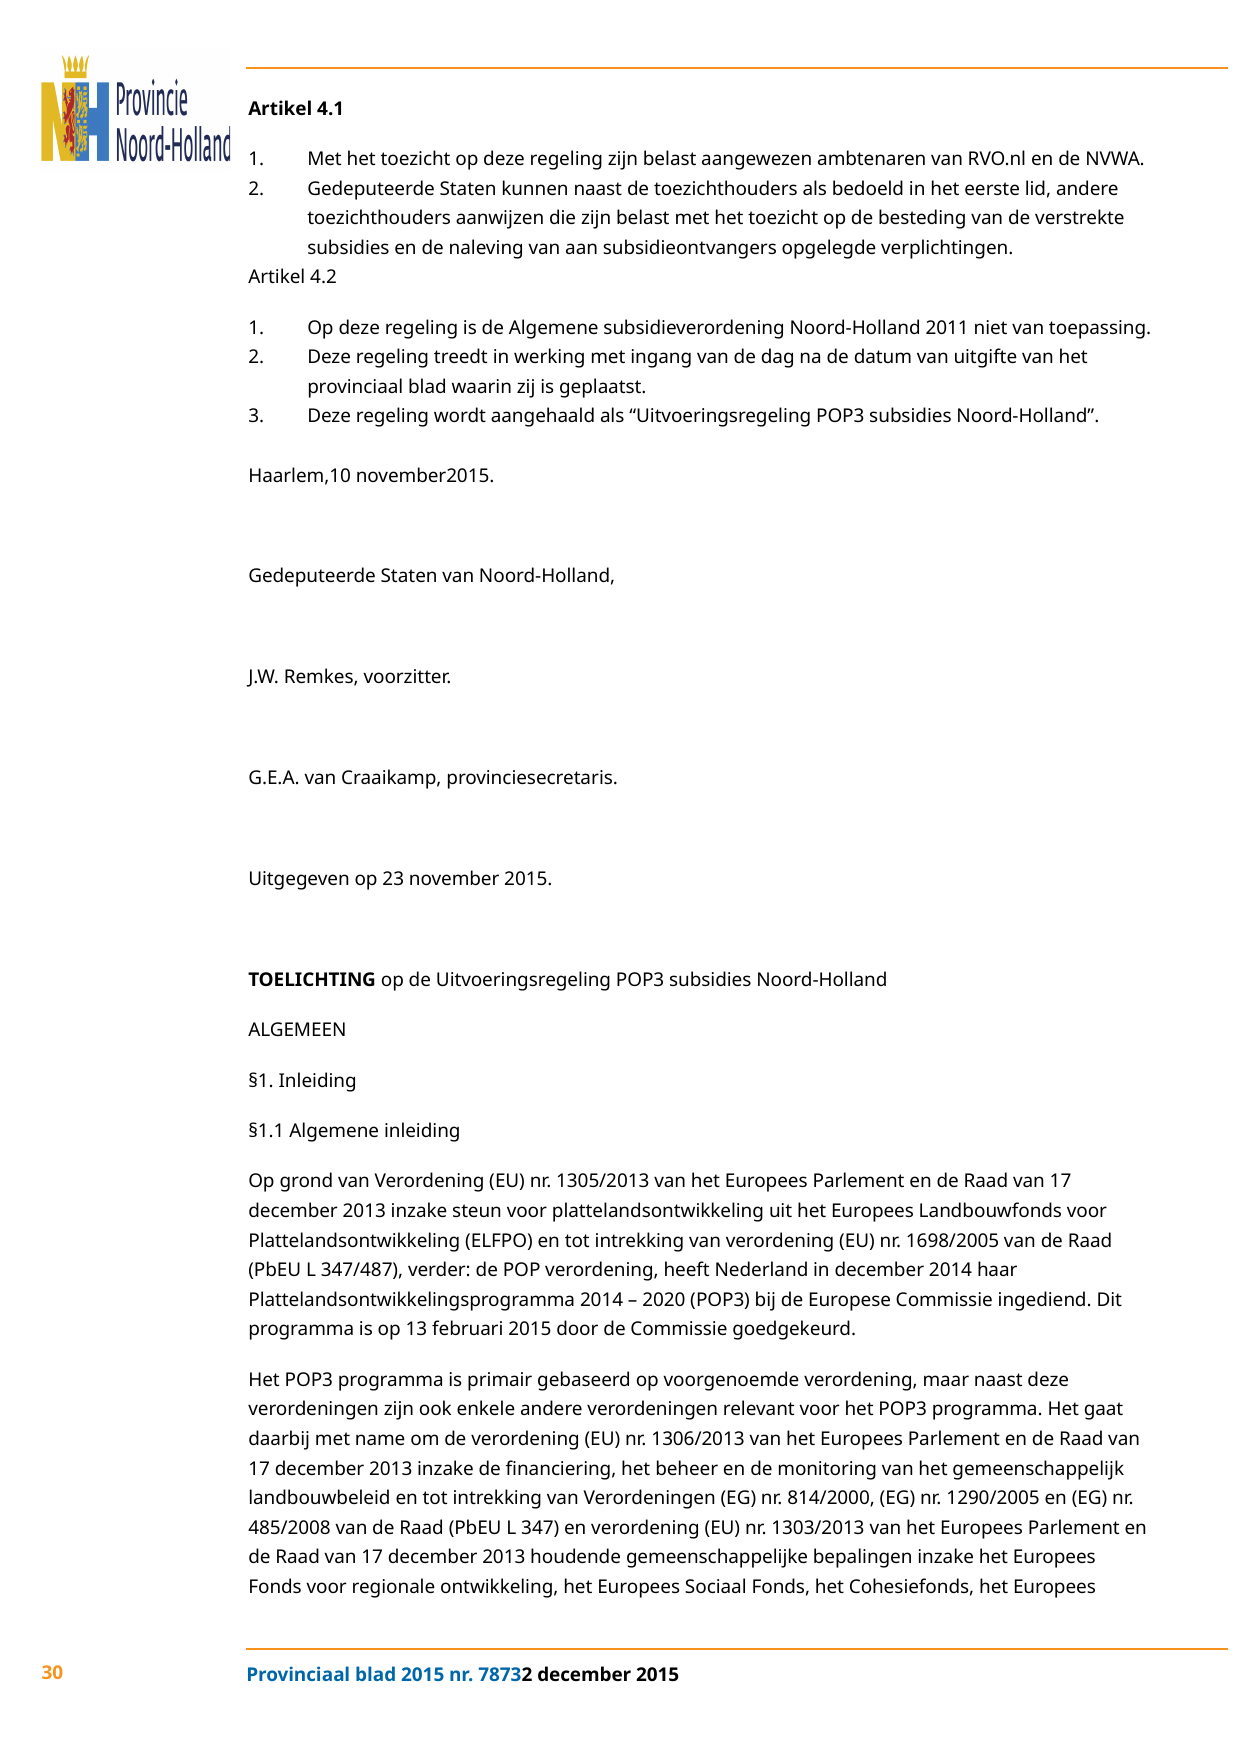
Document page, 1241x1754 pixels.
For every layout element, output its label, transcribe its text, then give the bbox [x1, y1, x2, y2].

text Uitgegeven op 23 november 2015. [248, 865, 1152, 891]
text Gedeputeerde Staten van Noord-Holland, [248, 563, 1152, 588]
text TOELICHTING op de Uitvoeringsregeling POP3 subsidies Noord-Holland [248, 966, 1152, 992]
list Gedeputeerde Staten kunnen naast de toezichthouders als bedoeld in het eerste lid, andere toezichthouders aanwijzen die zijn belast met het toezicht op de besteding van de verstrekte subsidies en de naleving van aan subsidieontvangers opgelegde verplichtingen. [248, 175, 1152, 260]
text §1.1 Algemene inleiding [248, 1117, 1152, 1143]
text Artikel 4.1 [248, 95, 1152, 121]
text §1. Inleiding [248, 1067, 1152, 1093]
text G.E.A. van Craaikamp, provinciesecretaris. [248, 764, 1152, 790]
text ALGEMEEN [248, 1016, 1152, 1042]
text Haarlem,10 november2015. [248, 462, 1152, 488]
text Het POP3 programma is primair gebaseerd op voorgenoemde verordening, maar naast deze verordeningen zijn ook enkele andere verordeningen relevant voor het POP3 programma. Het gaat daarbij met name om de verordening (EU) nr. 1306/2013 van het Europees Parlement en de Raad van 17 december 2013 inzake de financiering, het beheer en de monitoring van het gemeenschappelijk landbouwbeleid en tot intrekking van Verordeningen (EG) nr. 814/2000, (EG) nr. 1290/2005 en (EG) nr. 485/2008 van de Raad (PbEU L 347) en verordening (EU) nr. 1303/2013 van het Europees Parlement en de Raad van 17 december 2013 houdende gemeenschappelijke bepalingen inzake het Europees Fonds voor regionale ontwikkeling, het Europees Sociaal Fonds, het Cohesiefonds, het Europees [248, 1366, 1152, 1599]
list Met het toezicht op deze regeling zijn belast aangewezen ambtenaren van RVO.nl en de NVWA. [248, 145, 1152, 171]
picture [41, 47, 231, 172]
text Op grond van Verordening (EU) nr. 1305/2013 van het Europees Parlement en de Raad van 17 december 2013 inzake steun voor plattelandsontwikkeling uit het Europees Landbouwfonds voor Plattelandsontwikkeling (ELFPO) en tot intrekking van verordening (EU) nr. 1698/2005 van de Raad (PbEU L 347/487), verder: de POP verordening, heeft Nederland in december 2014 haar Plattelandsontwikkelingsprogramma 2014 – 2020 (POP3) bij de Europese Commissie ingediend. Dit programma is op 13 februari 2015 door de Commissie goedgekeurd. [248, 1168, 1152, 1341]
text J.W. Remkes, voorzitter. [248, 663, 1152, 689]
list Op deze regeling is de Algemene subsidieverordening Noord-Holland 2011 niet van toepassing. [248, 314, 1152, 340]
text Artikel 4.2 [248, 263, 1152, 289]
list Deze regeling wordt aangehaald als “Uitvoeringsregeling POP3 subsidies Noord-Holland”. [248, 403, 1152, 428]
list Deze regeling treedt in werking met ingang van de dag na de datum van uitgifte van het provinciaal blad waarin zij is geplaatst. [248, 343, 1152, 399]
